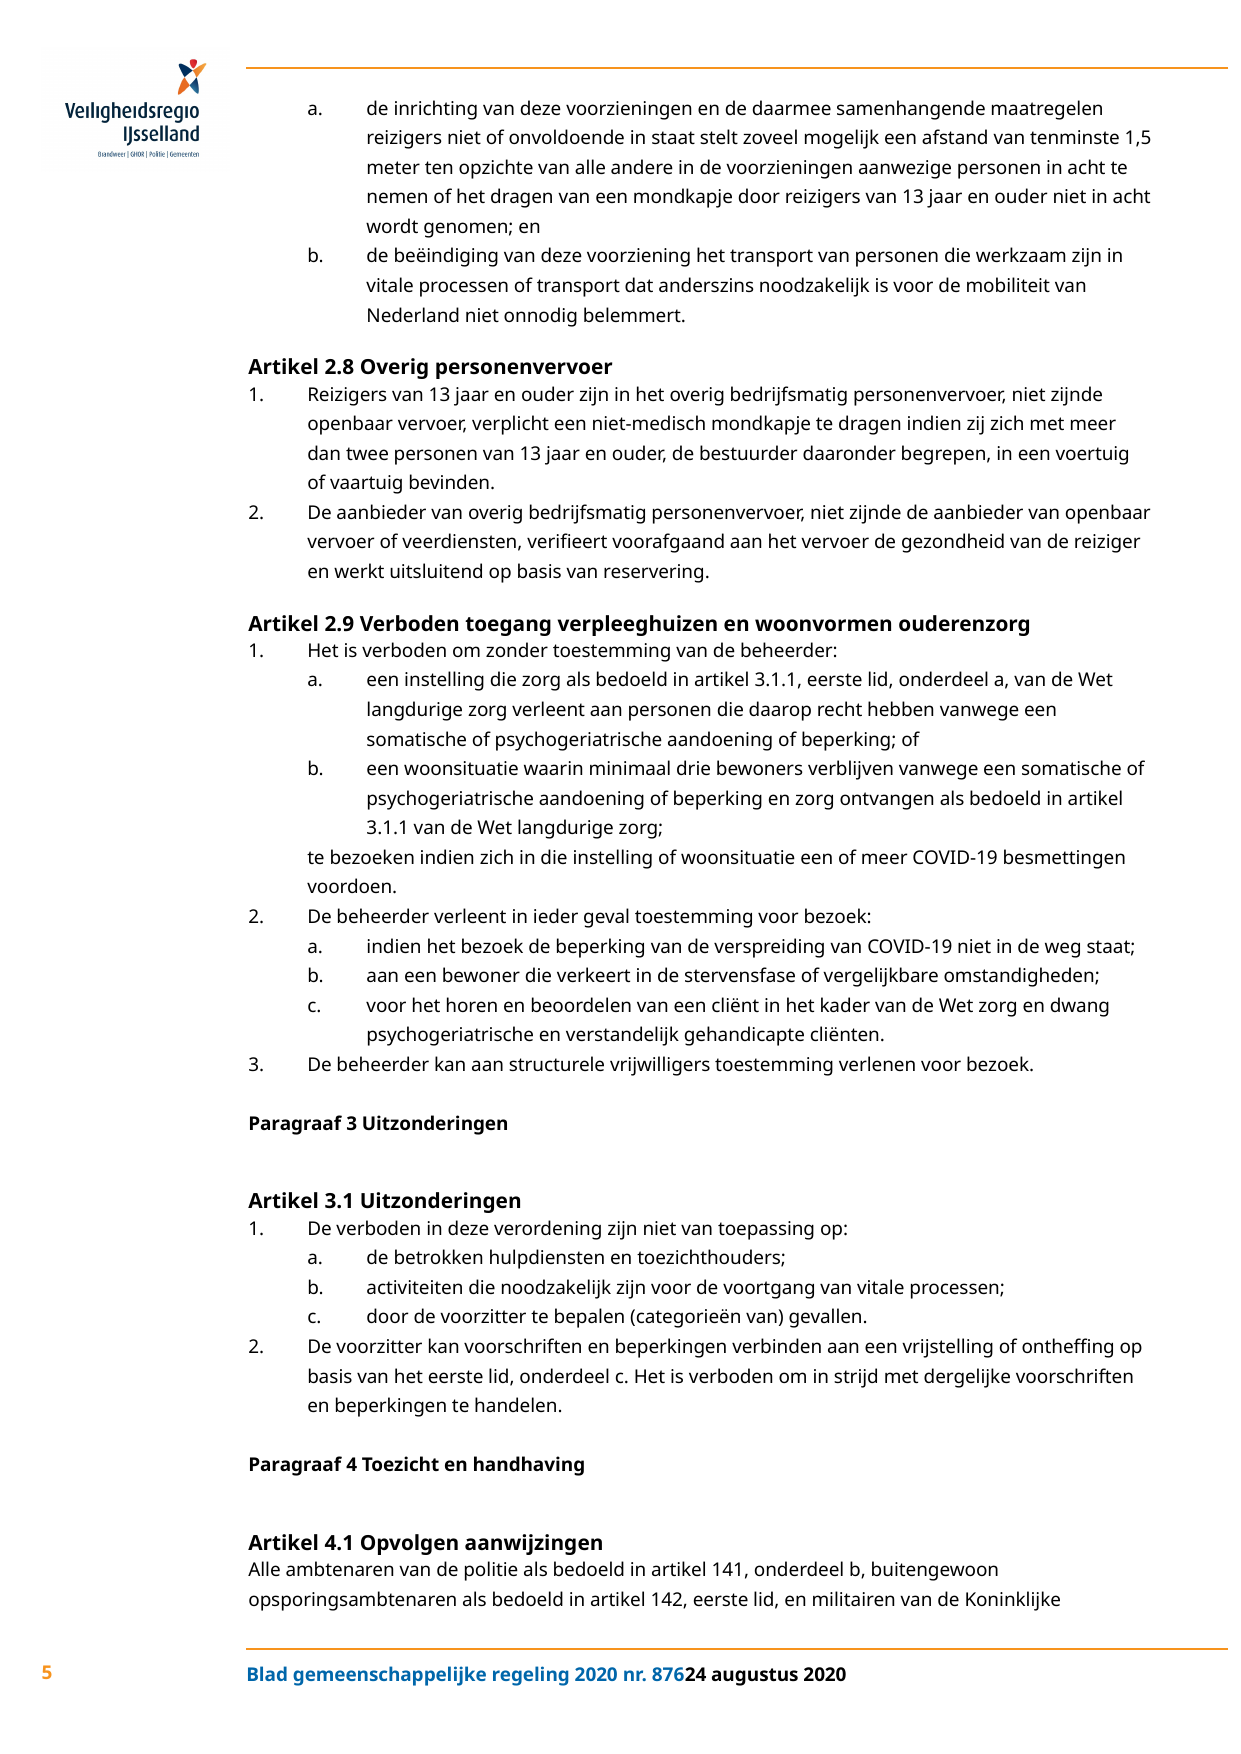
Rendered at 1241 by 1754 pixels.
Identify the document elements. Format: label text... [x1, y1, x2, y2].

list De beheerder verleent in ieder geval toestemming voor bezoek: [248, 903, 1152, 929]
list voor het horen en beoordelen van een cliënt in het kader van de Wet zorg en dwang psychogeriatrische en verstandelijk gehandicapte cliënten. [307, 992, 1152, 1047]
text Paragraaf 3 Uitzonderingen [248, 1110, 1152, 1136]
text Artikel 3.1 Uitzonderingen [248, 1187, 1152, 1215]
text Paragraaf 4 Toezicht en handhaving [248, 1452, 1152, 1477]
list door de voorzitter te bepalen (categorieën van) gevallen. [307, 1304, 1152, 1329]
list De beheerder kan aan structurele vrijwilligers toestemming verlenen voor bezoek. [248, 1051, 1152, 1077]
text Alle ambtenaren van de politie als bedoeld in artikel 141, onderdeel b, buitengewoon opsporingsambtenaren als bedoeld in artikel 142, eerste lid, en militairen van de Koninklijke [248, 1556, 1152, 1612]
list activiteiten die noodzakelijk zijn voor de voortgang van vitale processen; [307, 1274, 1152, 1300]
list Reizigers van 13 jaar en ouder zijn in het overig bedrijfsmatig personenvervoer, niet zijnde openbaar vervoer, verplicht een niet-medisch mondkapje te dragen indien zij zich met meer dan twee personen van 13 jaar en ouder, de bestuurder daaronder begrepen, in een voertuig of vaartuig bevinden. [248, 381, 1152, 495]
list De aanbieder van overig bedrijfsmatig personenvervoer, niet zijnde de aanbieder van openbaar vervoer of veerdiensten, verifieert voorafgaand aan het vervoer de gezondheid van de reiziger en werkt uitsluitend op basis van reservering. [248, 499, 1152, 584]
list De voorzitter kan voorschriften en beperkingen verbinden aan een vrijstelling of ontheffing op basis van het eerste lid, onderdeel c. Het is verboden om in strijd met dergelijke voorschriften en beperkingen te handelen. [248, 1333, 1152, 1418]
list de beëindiging van deze voorziening het transport van personen die werkzaam zijn in vitale processen of transport dat anderszins noodzakelijk is voor de mobiliteit van Nederland niet onnodig belemmert. [307, 243, 1152, 328]
list indien het bezoek de beperking van de verspreiding van COVID-19 niet in de weg staat; [307, 933, 1152, 959]
list Het is verboden om zonder toestemming van de beheerder: [248, 637, 1152, 663]
list de betrokken hulpdiensten en toezichthouders; [307, 1244, 1152, 1270]
text Artikel 2.8 Overig personenvervoer [248, 352, 1152, 381]
list een instelling die zorg als bedoeld in artikel 3.1.1, eerste lid, onderdeel a, van de Wet langdurige zorg verleent aan personen die daarop recht hebben vanwege een somatische of psychogeriatrische aandoening of beperking; of [307, 667, 1152, 752]
text Artikel 2.9 Verboden toegang verpleeghuizen en woonvormen ouderenzorg [248, 609, 1152, 637]
list De verboden in deze verordening zijn niet van toepassing op: [248, 1215, 1152, 1241]
text Artikel 4.1 Opvolgen aanwijzingen [248, 1528, 1152, 1556]
list een woonsituatie waarin minimaal drie bewoners verblijven vanwege een somatische of psychogeriatrische aandoening of beperking en zorg ontvangen als bedoeld in artikel 3.1.1 van de Wet langdurige zorg; [307, 755, 1152, 840]
picture [41, 47, 231, 172]
list de inrichting van deze voorzieningen en de daarmee samenhangende maatregelen reizigers niet of onvoldoende in staat stelt zoveel mogelijk een afstand van tenminste 1,5 meter ten opzichte van alle andere in de voorzieningen aanwezige personen in acht te nemen of het dragen van een mondkapje door reizigers van 13 jaar en ouder niet in acht wordt genomen; en [307, 95, 1152, 239]
list aan een bewoner die verkeert in de stervensfase of vergelijkbare omstandigheden; [307, 962, 1152, 988]
list te bezoeken indien zich in die instelling of woonsituatie een of meer COVID-19 besmettingen voordoen. [248, 844, 1152, 899]
